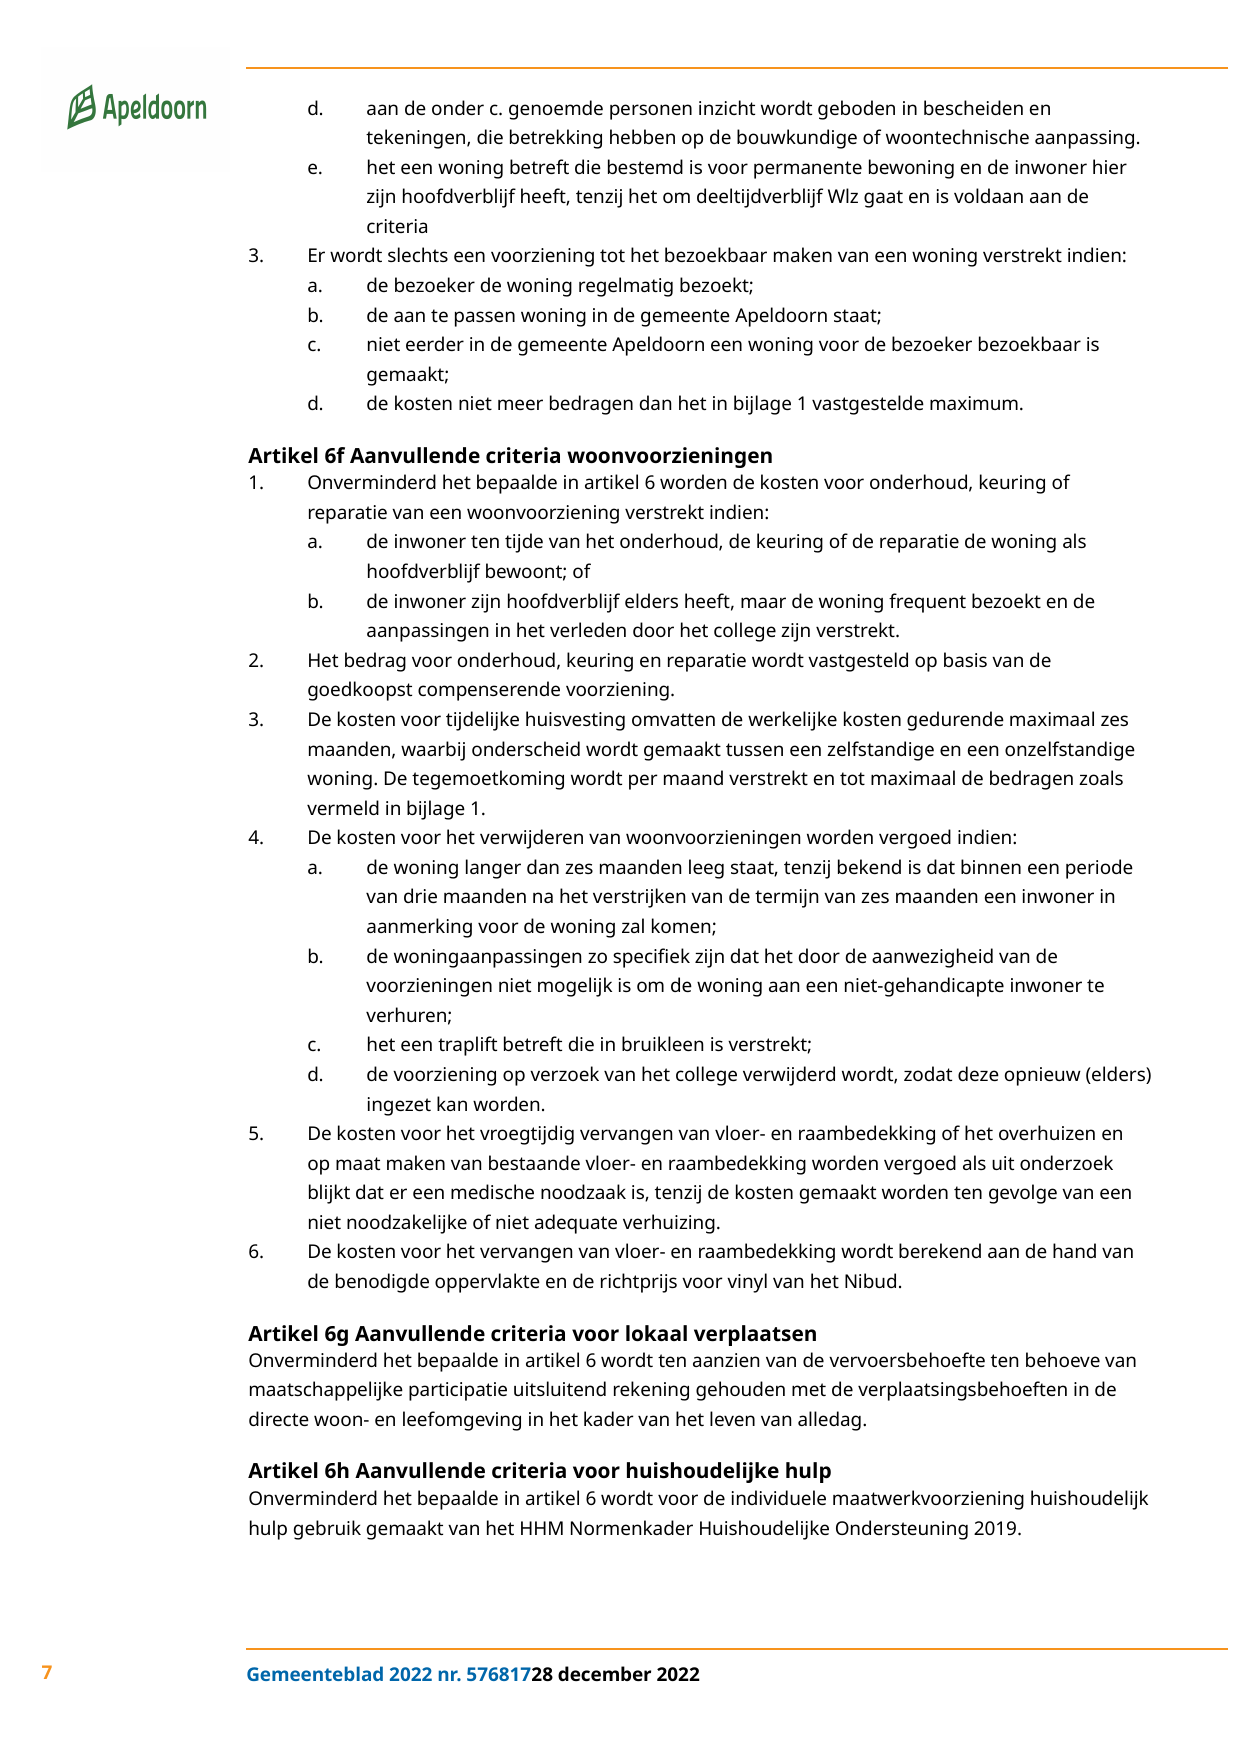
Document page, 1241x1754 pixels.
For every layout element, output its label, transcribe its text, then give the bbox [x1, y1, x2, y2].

list niet eerder in de gemeente Apeldoorn een woning voor de bezoeker bezoekbaar is gemaakt; [307, 331, 1152, 387]
text Artikel 6f Aanvullende criteria woonvoorzieningen [248, 441, 1152, 469]
list De kosten voor het verwijderen van woonvoorzieningen worden vergoed indien: [248, 824, 1152, 850]
list de woningaanpassingen zo specifiek zijn dat het door de aanwezigheid van de voorzieningen niet mogelijk is om de woning aan een niet-gehandicapte inwoner te verhuren; [307, 943, 1152, 1028]
list het een woning betreft die bestemd is voor permanente bewoning en de inwoner hier zijn hoofdverblijf heeft, tenzij het om deeltijdverblijf Wlz gaat en is voldaan aan de criteria [307, 154, 1152, 239]
list het een traplift betreft die in bruikleen is verstrekt; [307, 1032, 1152, 1057]
list de bezoeker de woning regelmatig bezoekt; [307, 272, 1152, 298]
list De kosten voor tijdelijke huisvesting omvatten de werkelijke kosten gedurende maximaal zes maanden, waarbij onderscheid wordt gemaakt tussen een zelfstandige en een onzelfstandige woning. De tegemoetkoming wordt per maand verstrekt en tot maximaal de bedragen zoals vermeld in bijlage 1. [248, 706, 1152, 821]
list de kosten niet meer bedragen dan het in bijlage 1 vastgestelde maximum. [307, 391, 1152, 416]
list De kosten voor het vervangen van vloer- en raambedekking wordt berekend aan de hand van de benodigde oppervlakte en de richtprijs voor vinyl van het Nibud. [248, 1239, 1152, 1294]
text Onverminderd het bepaalde in artikel 6 wordt voor de individuele maatwerkvoorziening huishoudelijk hulp gebruik gemaakt van het HHM Normenkader Huishoudelijke Ondersteuning 2019. [248, 1485, 1152, 1540]
list de voorziening op verzoek van het college verwijderd wordt, zodat deze opnieuw (elders) ingezet kan worden. [307, 1061, 1152, 1116]
picture [41, 47, 231, 172]
list de inwoner ten tijde van het onderhoud, de keuring of de reparatie de woning als hoofdverblijf bewoont; of [307, 529, 1152, 584]
list Onverminderd het bepaalde in artikel 6 worden de kosten voor onderhoud, keuring of reparatie van een woonvoorziening verstrekt indien: [248, 469, 1152, 525]
text Onverminderd het bepaalde in artikel 6 wordt ten aanzien van de vervoersbehoefte ten behoeve van maatschappelijke participatie uitsluitend rekening gehouden met de verplaatsingsbehoeften in de directe woon- en leefomgeving in het kader van het leven van alledag. [248, 1347, 1152, 1432]
list Er wordt slechts een voorziening tot het bezoekbaar maken van een woning verstrekt indien: [248, 243, 1152, 268]
text Artikel 6h Aanvullende criteria voor huishoudelijke hulp [248, 1457, 1152, 1485]
list de inwoner zijn hoofdverblijf elders heeft, maar de woning frequent bezoekt en de aanpassingen in het verleden door het college zijn verstrekt. [307, 588, 1152, 643]
list de woning langer dan zes maanden leeg staat, tenzij bekend is dat binnen een periode van drie maanden na het verstrijken van de termijn van zes maanden een inwoner in aanmerking voor de woning zal komen; [307, 854, 1152, 939]
list Het bedrag voor onderhoud, keuring en reparatie wordt vastgesteld op basis van de goedkoopst compenserende voorziening. [248, 647, 1152, 702]
text Artikel 6g Aanvullende criteria voor lokaal verplaatsen [248, 1319, 1152, 1347]
list aan de onder c. genoemde personen inzicht wordt geboden in bescheiden en tekeningen, die betrekking hebben op de bouwkundige of woontechnische aanpassing. [307, 95, 1152, 150]
list De kosten voor het vroegtijdig vervangen van vloer- en raambedekking of het overhuizen en op maat maken van bestaande vloer- en raambedekking worden vergoed als uit onderzoek blijkt dat er een medische noodzaak is, tenzij de kosten gemaakt worden ten gevolge van een niet noodzakelijke of niet adequate verhuizing. [248, 1120, 1152, 1235]
list de aan te passen woning in de gemeente Apeldoorn staat; [307, 302, 1152, 328]
